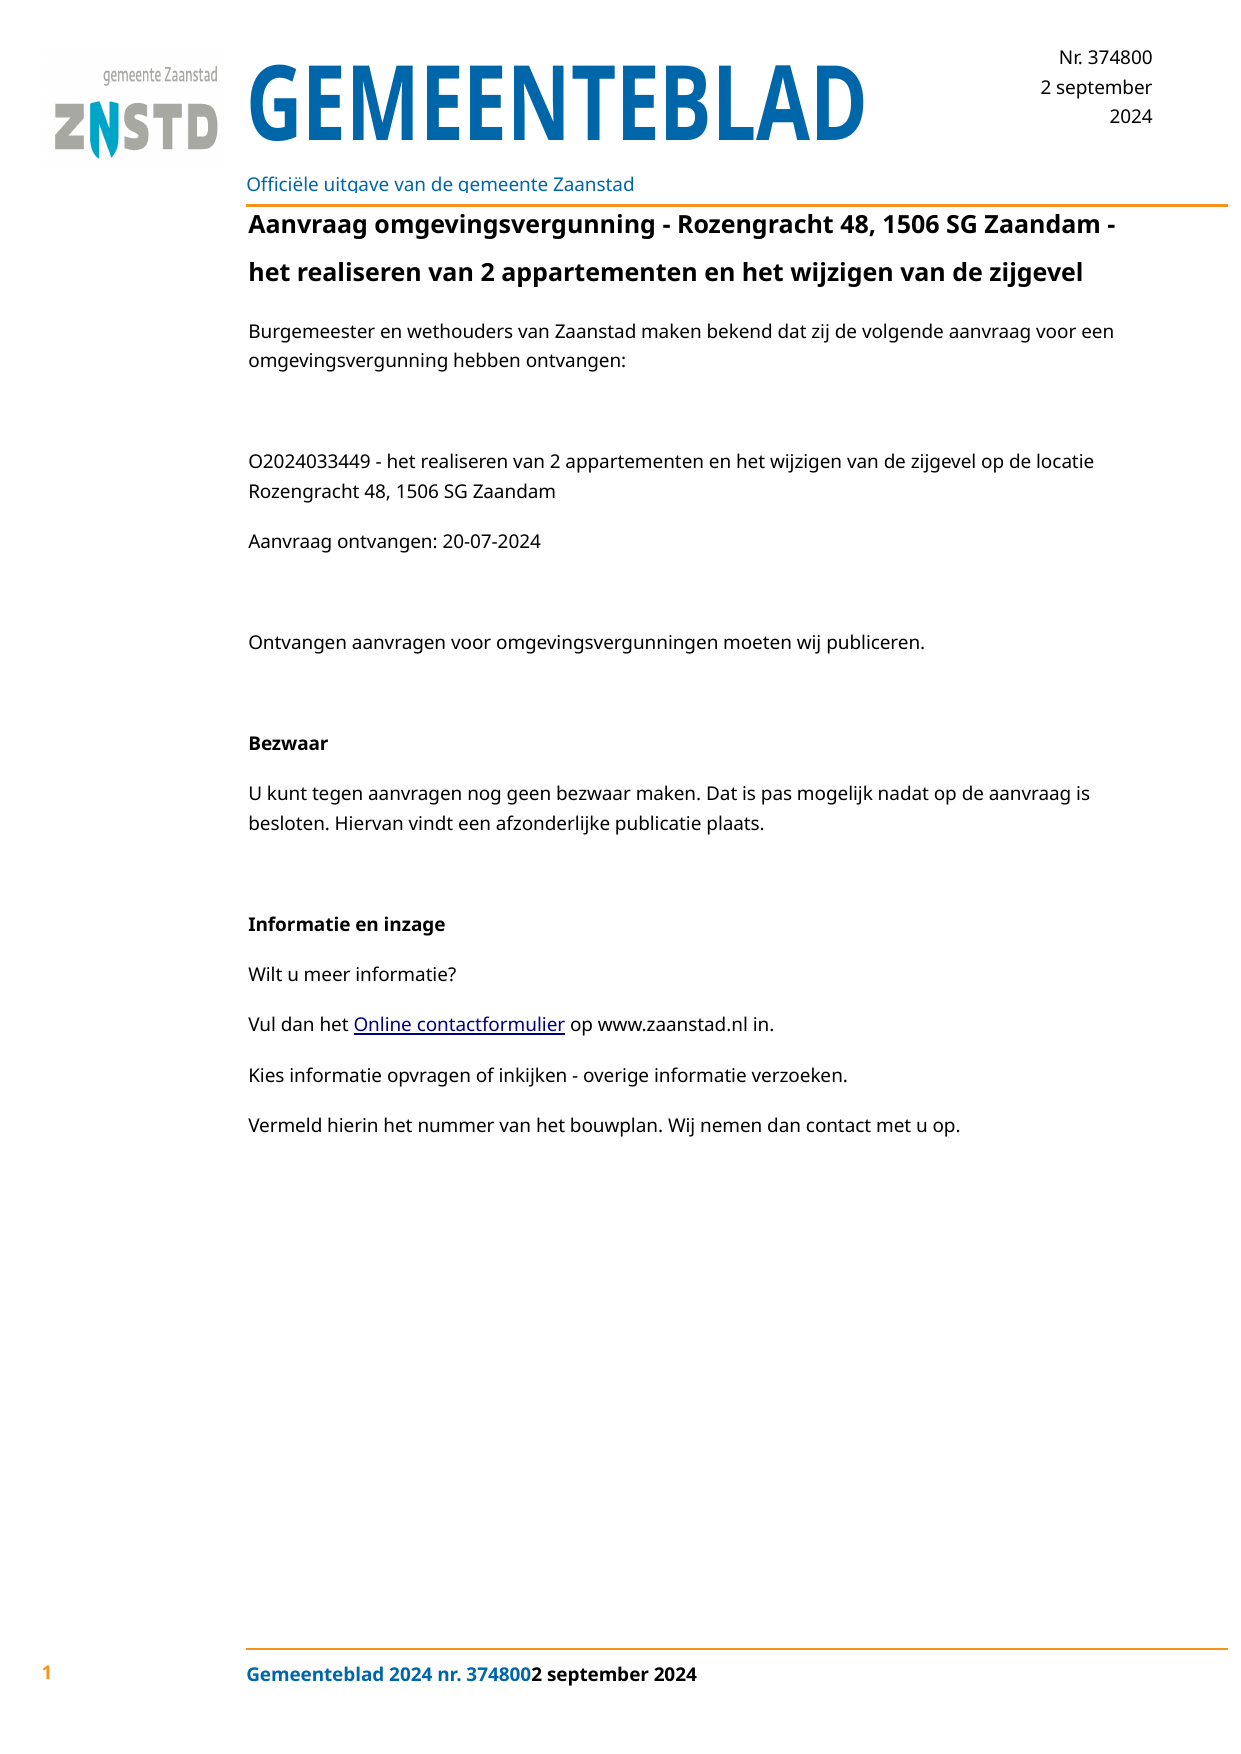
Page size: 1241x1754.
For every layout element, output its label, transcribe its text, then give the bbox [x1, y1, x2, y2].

text Kies informatie opvragen of inkijken - overige informatie verzoeken. [248, 1062, 1152, 1088]
text U kunt tegen aanvragen nog geen bezwaar maken. Dat is pas mogelijk nadat op de aanvraag is besloten. Hiervan vindt een afzonderlijke publicatie plaats. [248, 780, 1152, 836]
text Bezwaar [248, 730, 1152, 756]
text Wilt u meer informatie? [248, 961, 1152, 987]
text Vul dan het Online contactformulier op www.zaanstad.nl in. [248, 1012, 1152, 1037]
text Burgemeester en wethouders van Zaanstad maken bekend dat zij de volgende aanvraag voor een omgevingsvergunning hebben ontvangen: [248, 318, 1152, 373]
text Ontvangen aanvragen voor omgevingsvergunningen moeten wij publiceren. [248, 629, 1152, 655]
text O2024033449 - het realiseren van 2 appartementen en het wijzigen van de zijgevel op de locatie Rozengracht 48, 1506 SG Zaandam [248, 448, 1152, 504]
picture [41, 47, 231, 172]
text Aanvraag omgevingsvergunning - Rozengracht 48, 1506 SG Zaandam - het realiseren van 2 appartementen en het wijzigen van de zijgevel [248, 207, 1152, 288]
text Aanvraag ontvangen: 20-07-2024 [248, 528, 1152, 554]
text Informatie en inzage [248, 911, 1152, 937]
text Vermeld hierin het nummer van het bouwplan. Wij nemen dan contact met u op. [248, 1112, 1152, 1138]
